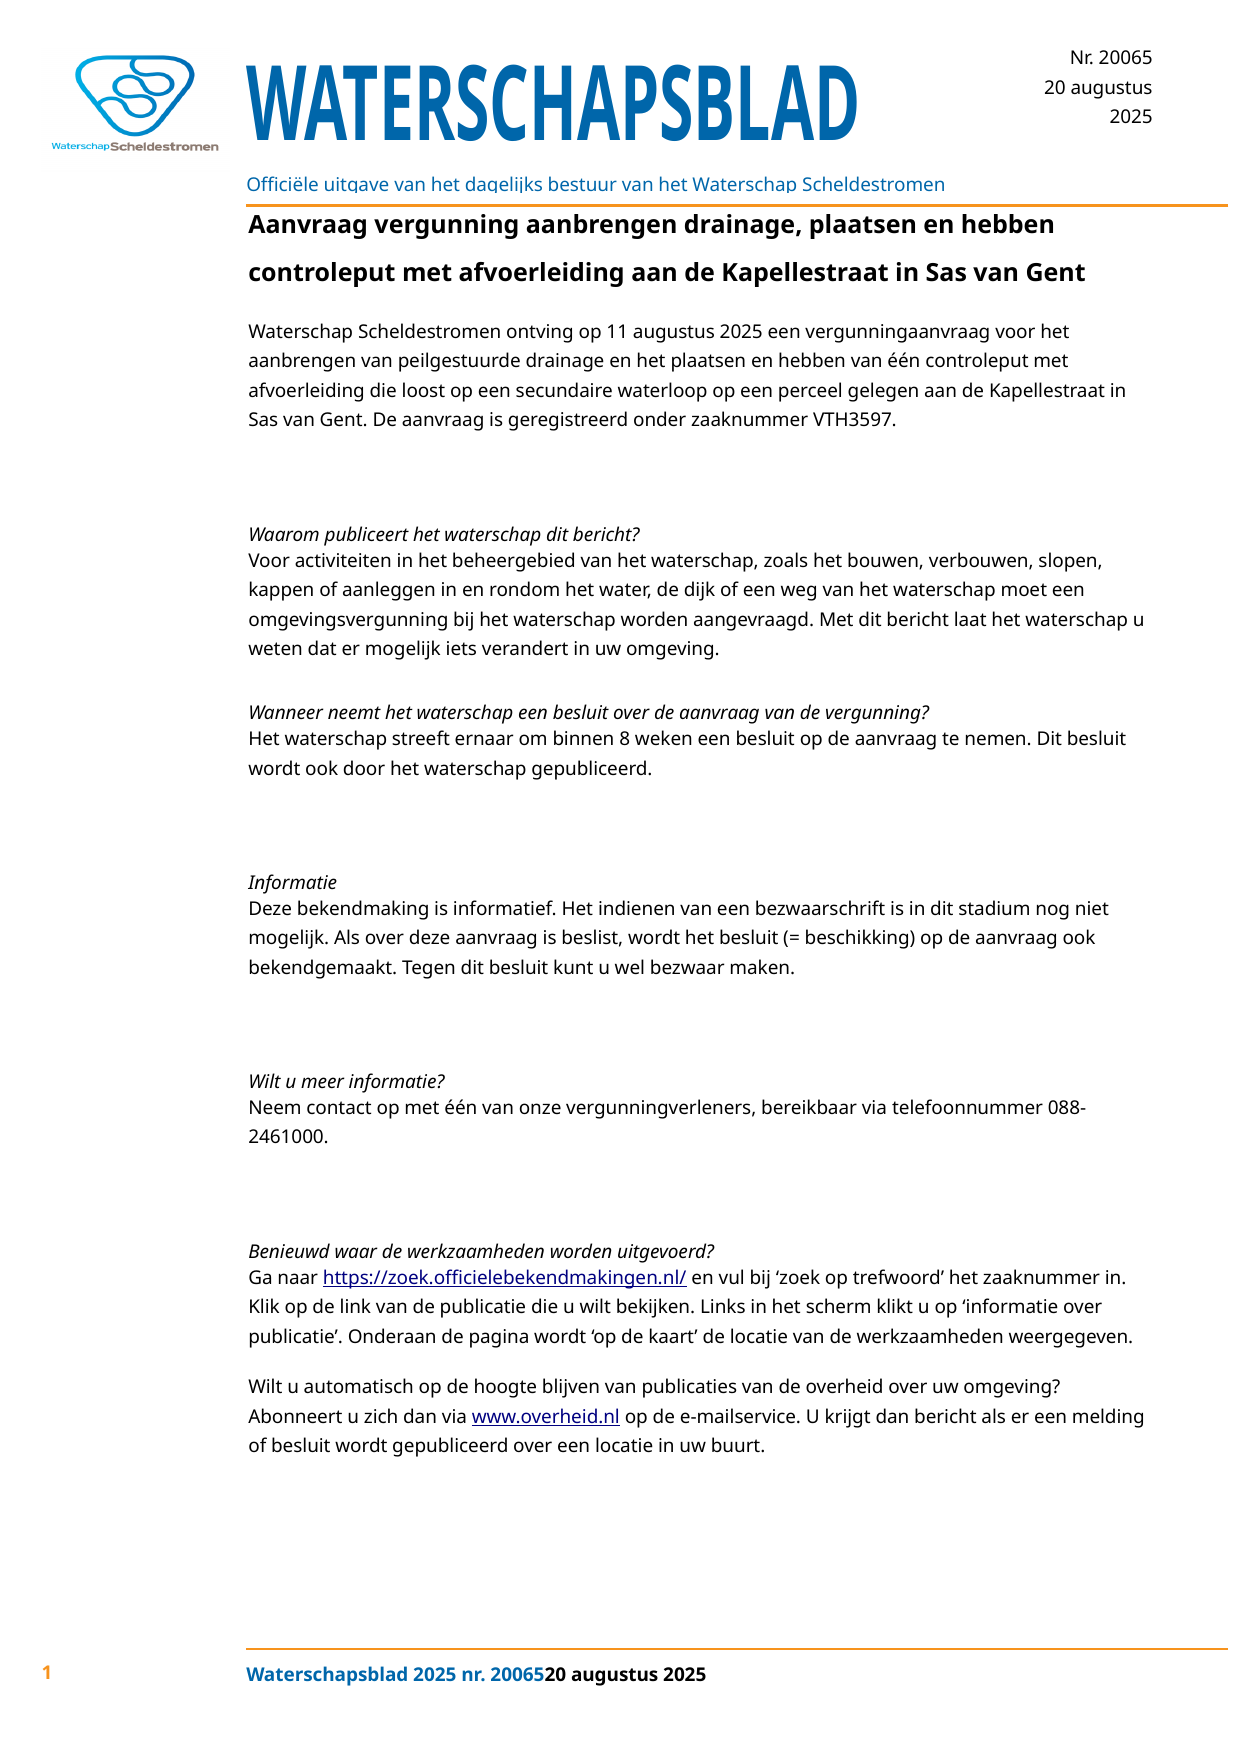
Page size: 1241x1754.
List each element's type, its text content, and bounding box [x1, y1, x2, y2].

picture [41, 47, 231, 172]
text Wanneer neemt het waterschap een besluit over de aanvraag van de vergunning? [248, 699, 1152, 725]
text Benieuwd waar de werkzaamheden worden uitgevoerd? [248, 1238, 1152, 1264]
text Waarom publiceert het waterschap dit bericht? [248, 521, 1152, 547]
text Het waterschap streeft ernaar om binnen 8 weken een besluit op de aanvraag te nemen. Dit besluit wordt ook door het waterschap gepubliceerd. [248, 725, 1152, 781]
text Wilt u meer informatie? [248, 1068, 1152, 1094]
text Wilt u automatisch op de hoogte blijven van publicaties van de overheid over uw omgeving? Abonneert u zich dan via www.overheid.nl op de e-mailservice. U krijgt dan bericht als er een melding of besluit wordt gepubliceerd over een locatie in uw buurt. [248, 1373, 1152, 1458]
text Ga naar https://zoek.officielebekendmakingen.nl/ en vul bij ‘zoek op trefwoord’ het zaaknummer in. Klik op de link van de publicatie die u wilt bekijken. Links in het scherm klikt u op ‘informatie over publicatie’. Onderaan de pagina wordt ‘op de kaart’ de locatie van de werkzaamheden weergegeven. [248, 1264, 1152, 1349]
text Informatie [248, 869, 1152, 895]
text Waterschap Scheldestromen ontving op 11 augustus 2025 een vergunningaanvraag voor het aanbrengen van peilgestuurde drainage en het plaatsen en hebben van één controleput met afvoerleiding die loost op een secundaire waterloop op een perceel gelegen aan de Kapellestraat in Sas van Gent. De aanvraag is geregistreerd onder zaaknummer VTH3597. [248, 318, 1152, 432]
text Neem contact op met één van onze vergunningverleners, bereikbaar via telefoonnummer 088-2461000. [248, 1094, 1152, 1149]
text Aanvraag vergunning aanbrengen drainage, plaatsen en hebben controleput met afvoerleiding aan de Kapellestraat in Sas van Gent [248, 207, 1152, 288]
text Deze bekendmaking is informatief. Het indienen van een bezwaarschrift is in dit stadium nog niet mogelijk. Als over deze aanvraag is beslist, wordt het besluit (= beschikking) op de aanvraag ook bekendgemaakt. Tegen dit besluit kunt u wel bezwaar maken. [248, 895, 1152, 980]
text Voor activiteiten in het beheergebied van het waterschap, zoals het bouwen, verbouwen, slopen, kappen of aanleggen in en rondom het water, de dijk of een weg van het waterschap moet een omgevingsvergunning bij het waterschap worden aangevraagd. Met dit bericht laat het waterschap u weten dat er mogelijk iets verandert in uw omgeving. [248, 547, 1152, 661]
